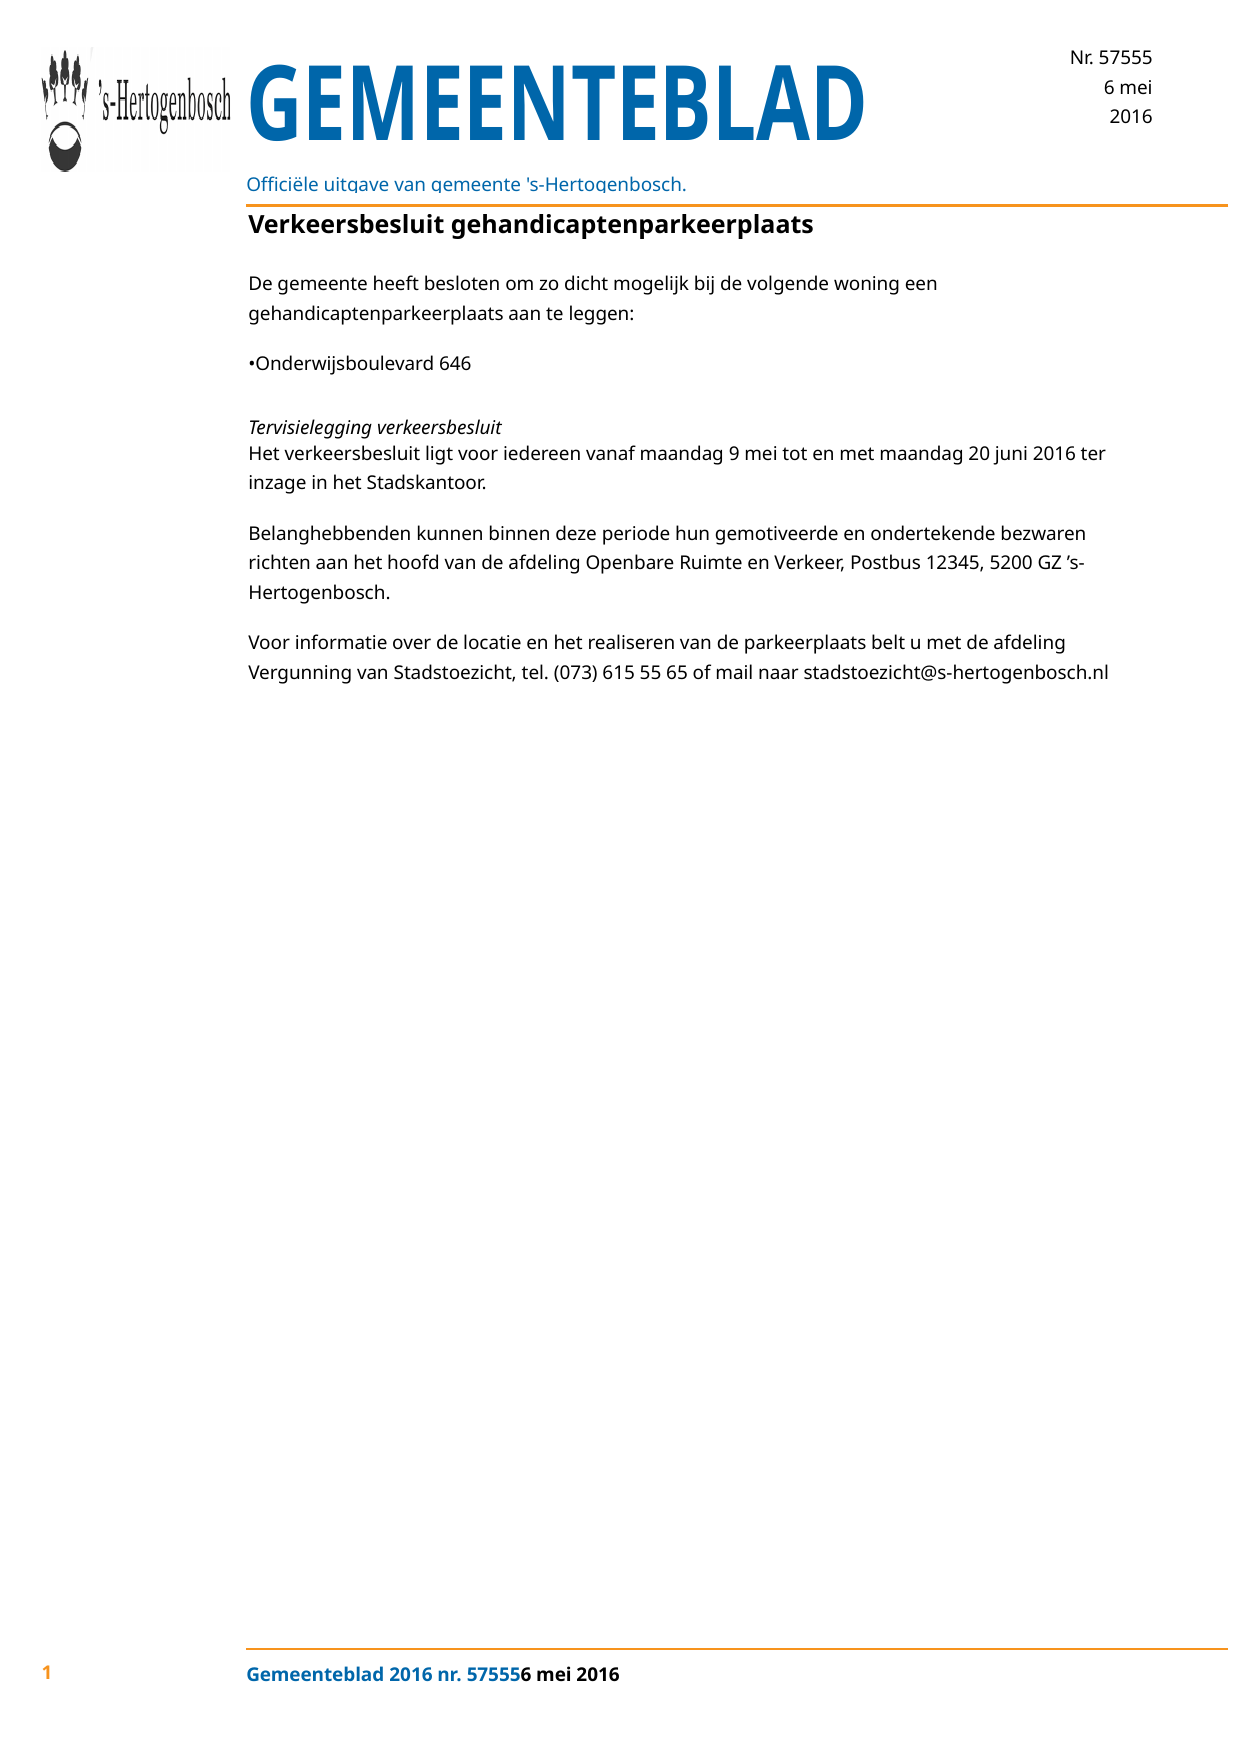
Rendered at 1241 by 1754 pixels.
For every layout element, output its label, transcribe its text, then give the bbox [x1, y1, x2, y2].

picture [41, 47, 231, 172]
text Het verkeersbesluit ligt voor iedereen vanaf maandag 9 mei tot en met maandag 20 juni 2016 ter inzage in het Stadskantoor. [248, 440, 1152, 495]
text •Onderwijsboulevard 646 [248, 350, 1152, 376]
text Tervisielegging verkeersbesluit [248, 414, 1152, 440]
text Verkeersbesluit gehandicaptenparkeerplaats [248, 207, 1152, 241]
text De gemeente heeft besloten om zo dicht mogelijk bij de volgende woning een gehandicaptenparkeerplaats aan te leggen: [248, 270, 1152, 326]
text Voor informatie over de locatie en het realiseren van de parkeerplaats belt u met de afdeling Vergunning van Stadstoezicht, tel. (073) 615 55 65 of mail naar stadstoezicht@s-hertogenbosch.nl [248, 629, 1152, 685]
text Belanghebbenden kunnen binnen deze periode hun gemotiveerde en ondertekende bezwaren richten aan het hoofd van de afdeling Openbare Ruimte en Verkeer, Postbus 12345, 5200 GZ ’s-Hertogenbosch. [248, 520, 1152, 605]
